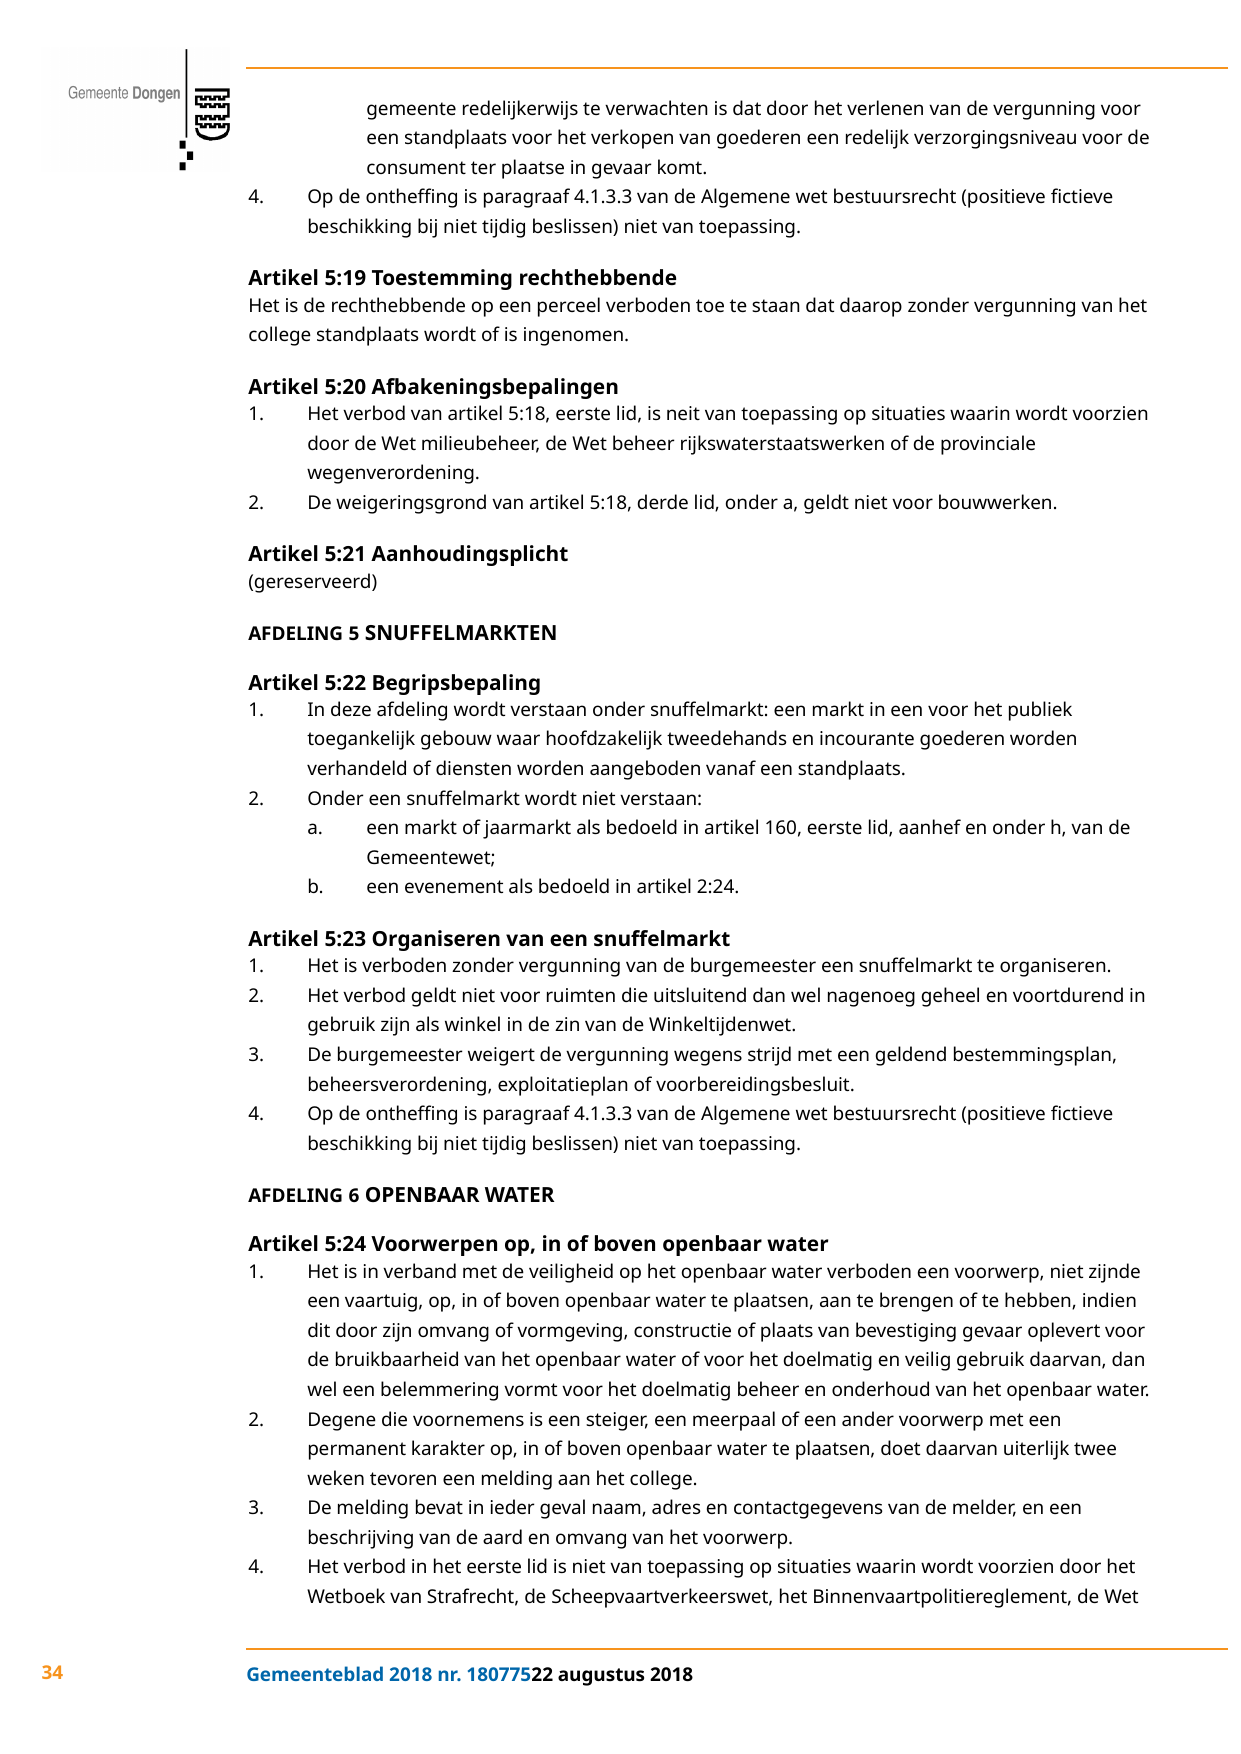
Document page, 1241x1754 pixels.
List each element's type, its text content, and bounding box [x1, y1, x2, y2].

list Het verbod in het eerste lid is niet van toepassing op situaties waarin wordt voorzien door het Wetboek van Strafrecht, de Scheepvaartverkeerswet, het Binnenvaartpolitiereglement, de Wet [248, 1554, 1152, 1609]
text Artikel 5:21 Aanhoudingsplicht [248, 539, 1152, 568]
list De burgemeester weigert de vergunning wegens strijd met een geldend bestemmingsplan, beheersverordening, exploitatieplan of voorbereidingsbesluit. [248, 1041, 1152, 1096]
list Onder een snuffelmarkt wordt niet verstaan: [248, 785, 1152, 811]
text Artikel 5:23 Organiseren van een snuffelmarkt [248, 924, 1152, 952]
list Op de ontheffing is paragraaf 4.1.3.3 van de Algemene wet bestuursrecht (positieve fictieve beschikking bij niet tijdig beslissen) niet van toepassing. [248, 1100, 1152, 1156]
list Het is in verband met de veiligheid op het openbaar water verboden een voorwerp, niet zijnde een vaartuig, op, in of boven openbaar water te plaatsen, aan te brengen of te hebben, indien dit door zijn omvang of vormgeving, constructie of plaats van bevestiging gevaar oplevert voor de bruikbaarheid van het openbaar water of voor het doelmatig en veilig gebruik daarvan, dan wel een belemmering vormt voor het doelmatig beheer en onderhoud van het openbaar water. [248, 1258, 1152, 1402]
list een markt of jaarmarkt als bedoeld in artikel 160, eerste lid, aanhef en onder h, van de Gemeentewet; [307, 814, 1152, 870]
list De weigeringsgrond van artikel 5:18, derde lid, onder a, geldt niet voor bouwwerken. [248, 489, 1152, 515]
list Op de ontheffing is paragraaf 4.1.3.3 van de Algemene wet bestuursrecht (positieve fictieve beschikking bij niet tijdig beslissen) niet van toepassing. [248, 183, 1152, 239]
text AFDELING 6 OPENBAAR WATER [248, 1180, 1152, 1209]
list Degene die voornemens is een steiger, een meerpaal of een ander voorwerp met een permanent karakter op, in of boven openbaar water te plaatsen, doet daarvan uiterlijk twee weken tevoren een melding aan het college. [248, 1406, 1152, 1491]
list een evenement als bedoeld in artikel 2:24. [307, 873, 1152, 899]
list De melding bevat in ieder geval naam, adres en contactgegevens van de melder, en een beschrijving van de aard en omvang van het voorwerp. [248, 1494, 1152, 1550]
picture [41, 47, 231, 172]
text AFDELING 5 SNUFFELMARKTEN [248, 618, 1152, 647]
list Het verbod geldt niet voor ruimten die uitsluitend dan wel nagenoeg geheel en voortdurend in gebruik zijn als winkel in de zin van de Winkeltijdenwet. [248, 982, 1152, 1037]
text Artikel 5:24 Voorwerpen op, in of boven openbaar water [248, 1229, 1152, 1258]
text Artikel 5:22 Begripsbepaling [248, 668, 1152, 696]
text Artikel 5:19 Toestemming rechthebbende [248, 263, 1152, 292]
text Artikel 5:20 Afbakeningsbepalingen [248, 372, 1152, 400]
text Het is de rechthebbende op een perceel verboden toe te staan dat daarop zonder vergunning van het college standplaats wordt of is ingenomen. [248, 292, 1152, 347]
list Het is verboden zonder vergunning van de burgemeester een snuffelmarkt te organiseren. [248, 952, 1152, 978]
list In deze afdeling wordt verstaan onder snuffelmarkt: een markt in een voor het publiek toegankelijk gebouw waar hoofdzakelijk tweedehands en incourante goederen worden verhandeld of diensten worden aangeboden vanaf een standplaats. [248, 696, 1152, 781]
list gemeente redelijkerwijs te verwachten is dat door het verlenen van de vergunning voor een standplaats voor het verkopen van goederen een redelijk verzorgingsniveau voor de consument ter plaatse in gevaar komt. [307, 95, 1152, 180]
text (gereserveerd) [248, 568, 1152, 594]
list Het verbod van artikel 5:18, eerste lid, is neit van toepassing op situaties waarin wordt voorzien door de Wet milieubeheer, de Wet beheer rijkswaterstaatswerken of de provinciale wegenverordening. [248, 400, 1152, 485]
